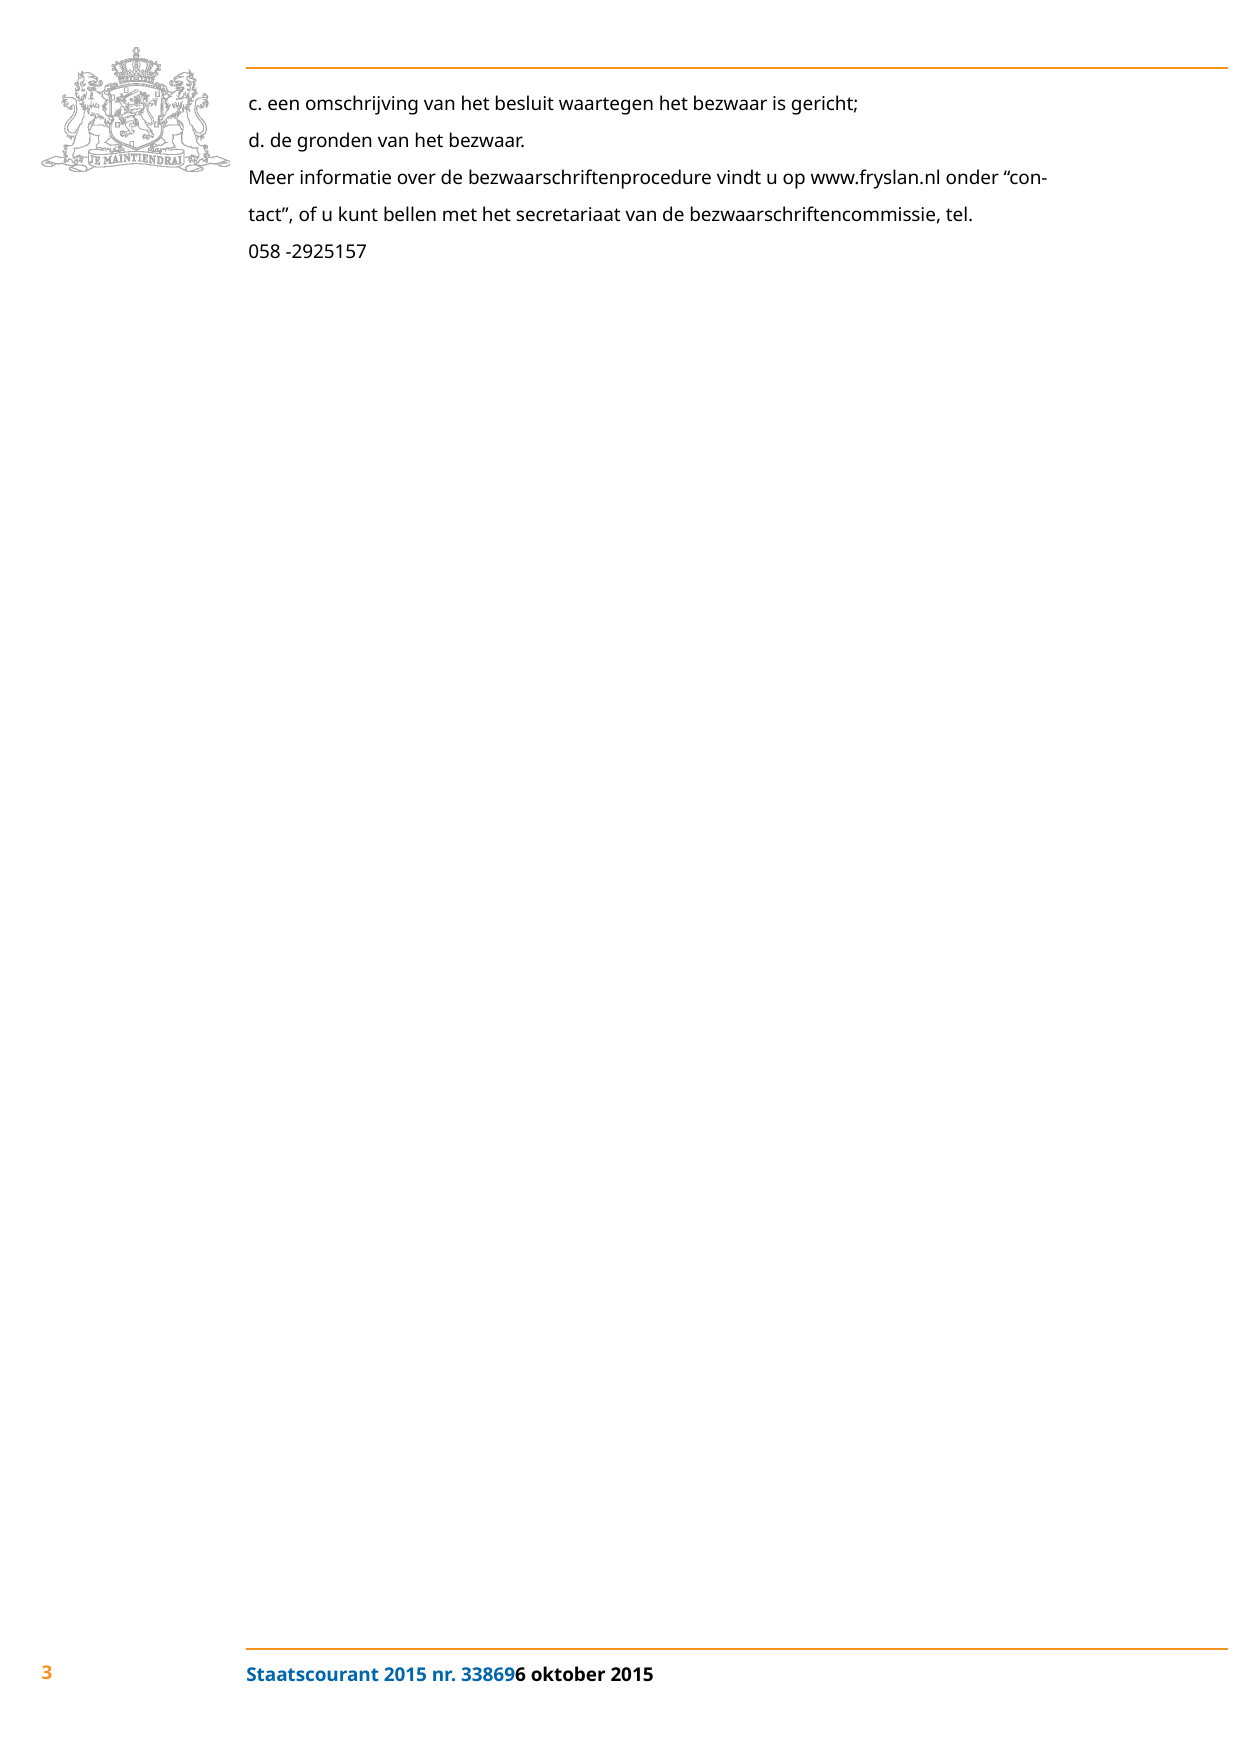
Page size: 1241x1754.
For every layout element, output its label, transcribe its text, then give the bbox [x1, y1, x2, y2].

text Meer informatie over de bezwaarschriftenprocedure vindt u op www.fryslan.nl onder “con- [248, 169, 1152, 188]
text tact”, of u kunt bellen met het secretariaat van de bezwaarschriftencommissie, tel. [248, 206, 1152, 225]
picture [41, 47, 231, 172]
text 058 -2925157 [248, 243, 1152, 262]
text c. een omschrijving van het besluit waartegen het bezwaar is gericht; [248, 95, 1152, 114]
text d. de gronden van het bezwaar. [248, 132, 1152, 151]
